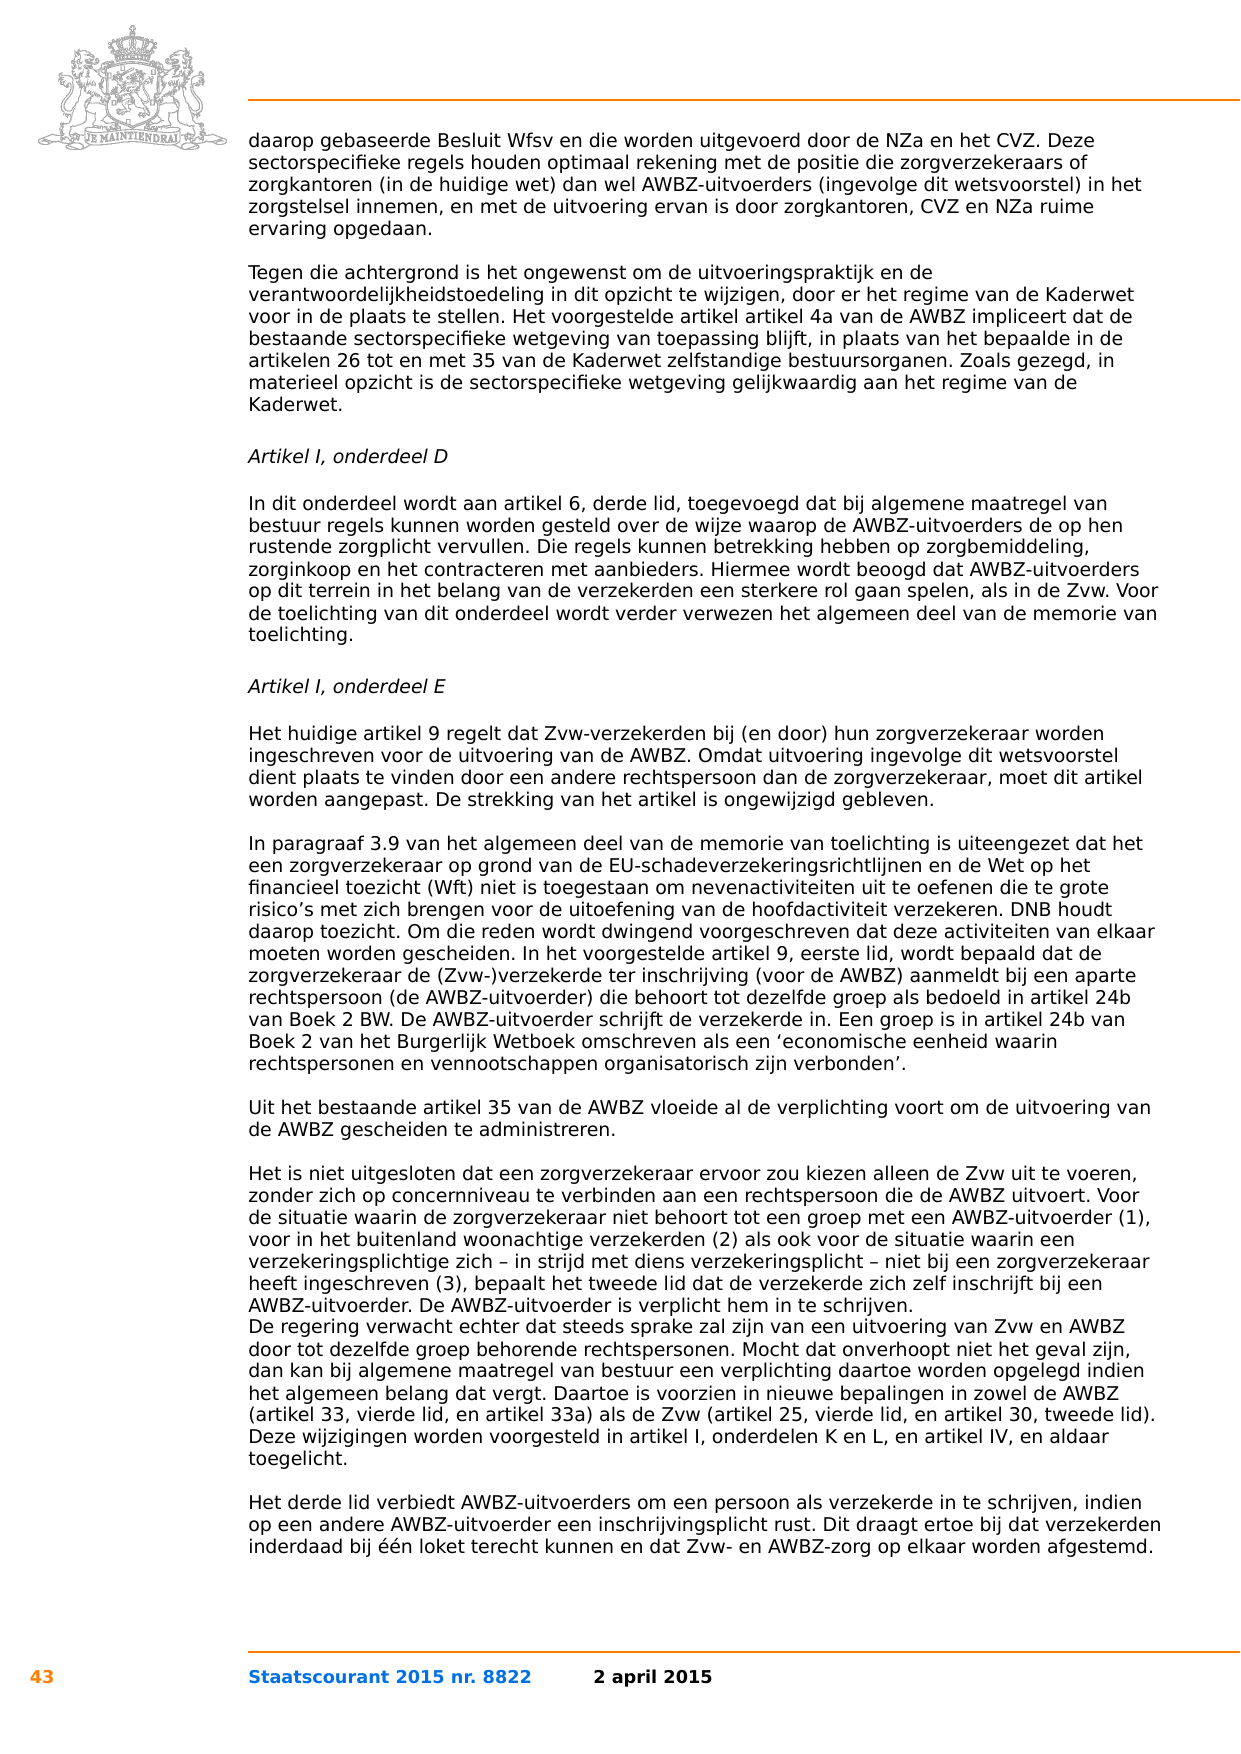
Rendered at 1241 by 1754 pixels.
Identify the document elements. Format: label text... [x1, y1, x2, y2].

text Tegen die achtergrond is het ongewenst om de uitvoeringspraktijk en de verantwoordelijkheidstoedeling in dit opzicht te wijzigen, door er het regime van de Kaderwet voor in de plaats te stellen. Het voorgestelde artikel artikel 4a van de AWBZ impliceert dat de bestaande sectorspecifieke wetgeving van toepassing blijft, in plaats van het bepaalde in de artikelen 26 tot en met 35 van de Kaderwet zelfstandige bestuursorganen. Zoals gezegd, in materieel opzicht is de sectorspecifieke wetgeving gelijkwaardig aan het regime van de Kaderwet. [248, 262, 1163, 416]
subtitle Artikel I, onderdeel D [248, 446, 1163, 467]
picture [38, 25, 227, 150]
text De regering verwacht echter dat steeds sprake zal zijn van een uitvoering van Zvw en AWBZ door tot dezelfde groep behorende rechtspersonen. Mocht dat onverhoopt niet het geval zijn, dan kan bij algemene maatregel van bestuur een verplichting daartoe worden opgelegd indien het algemeen belang dat vergt. Daartoe is voorzien in nieuwe bepalingen in zowel de AWBZ (artikel 33, vierde lid, en artikel 33a) als de Zvw (artikel 25, vierde lid, en artikel 30, tweede lid). Deze wijzigingen worden voorgesteld in artikel I, onderdelen K en L, en artikel IV, en aldaar toegelicht. [248, 1316, 1163, 1470]
text daarop gebaseerde Besluit Wfsv en die worden uitgevoerd door de NZa en het CVZ. Deze sectorspecifieke regels houden optimaal rekening met de positie die zorgverzekeraars of zorgkantoren (in de huidige wet) dan wel AWBZ-uitvoerders (ingevolge dit wetsvoorstel) in het zorgstelsel innemen, en met de uitvoering ervan is door zorgkantoren, CVZ en NZa ruime ervaring opgedaan. [248, 130, 1163, 240]
text In dit onderdeel wordt aan artikel 6, derde lid, toegevoegd dat bij algemene maatregel van bestuur regels kunnen worden gesteld over de wijze waarop de AWBZ-uitvoerders de op hen rustende zorgplicht vervullen. Die regels kunnen betrekking hebben op zorgbemiddeling, zorginkoop en het contracteren met aanbieders. Hiermee wordt beoogd dat AWBZ-uitvoerders op dit terrein in het belang van de verzekerden een sterkere rol gaan spelen, als in de Zvw. Voor de toelichting van dit onderdeel wordt verder verwezen het algemeen deel van de memorie van toelichting. [248, 492, 1163, 646]
text Het is niet uitgesloten dat een zorgverzekeraar ervoor zou kiezen alleen de Zvw uit te voeren, zonder zich op concernniveau te verbinden aan een rechtspersoon die de AWBZ uitvoert. Voor de situatie waarin de zorgverzekeraar niet behoort tot een groep met een AWBZ-uitvoerder (1), voor in het buitenland woonachtige verzekerden (2) als ook voor de situatie waarin een verzekeringsplichtige zich – in strijd met diens verzekeringsplicht – niet bij een zorgverzekeraar heeft ingeschreven (3), bepaalt het tweede lid dat de verzekerde zich zelf inschrijft bij een AWBZ-uitvoerder. De AWBZ-uitvoerder is verplicht hem in te schrijven. [248, 1163, 1163, 1316]
text In paragraaf 3.9 van het algemeen deel van de memorie van toelichting is uiteengezet dat het een zorgverzekeraar op grond van de EU-schadeverzekeringsrichtlijnen en de Wet op het financieel toezicht (Wft) niet is toegestaan om nevenactiviteiten uit te oefenen die te grote risico’s met zich brengen voor de uitoefening van de hoofdactiviteit verzekeren. DNB houdt daarop toezicht. Om die reden wordt dwingend voorgeschreven dat deze activiteiten van elkaar moeten worden gescheiden. In het voorgestelde artikel 9, eerste lid, wordt bepaald dat de zorgverzekeraar de (Zvw-)verzekerde ter inschrijving (voor de AWBZ) aanmeldt bij een aparte rechtspersoon (de AWBZ-uitvoerder) die behoort tot dezelfde groep als bedoeld in artikel 24b van Boek 2 BW. De AWBZ-uitvoerder schrijft de verzekerde in. Een groep is in artikel 24b van Boek 2 van het Burgerlijk Wetboek omschreven als een ‘economische eenheid waarin rechtspersonen en vennootschappen organisatorisch zijn verbonden’. [248, 833, 1163, 1075]
subtitle Artikel I, onderdeel E [248, 676, 1163, 698]
text Het huidige artikel 9 regelt dat Zvw-verzekerden bij (en door) hun zorgverzekeraar worden ingeschreven voor de uitvoering van de AWBZ. Omdat uitvoering ingevolge dit wetsvoorstel dient plaats te vinden door een andere rechtspersoon dan de zorgverzekeraar, moet dit artikel worden aangepast. De strekking van het artikel is ongewijzigd gebleven. [248, 723, 1163, 811]
text Het derde lid verbiedt AWBZ-uitvoerders om een persoon als verzekerde in te schrijven, indien op een andere AWBZ-uitvoerder een inschrijvingsplicht rust. Dit draagt ertoe bij dat verzekerden inderdaad bij één loket terecht kunnen en dat Zvw- en AWBZ-zorg op elkaar worden afgestemd. [248, 1492, 1163, 1558]
text Uit het bestaande artikel 35 van de AWBZ vloeide al de verplichting voort om de uitvoering van de AWBZ gescheiden te administreren. [248, 1097, 1163, 1141]
